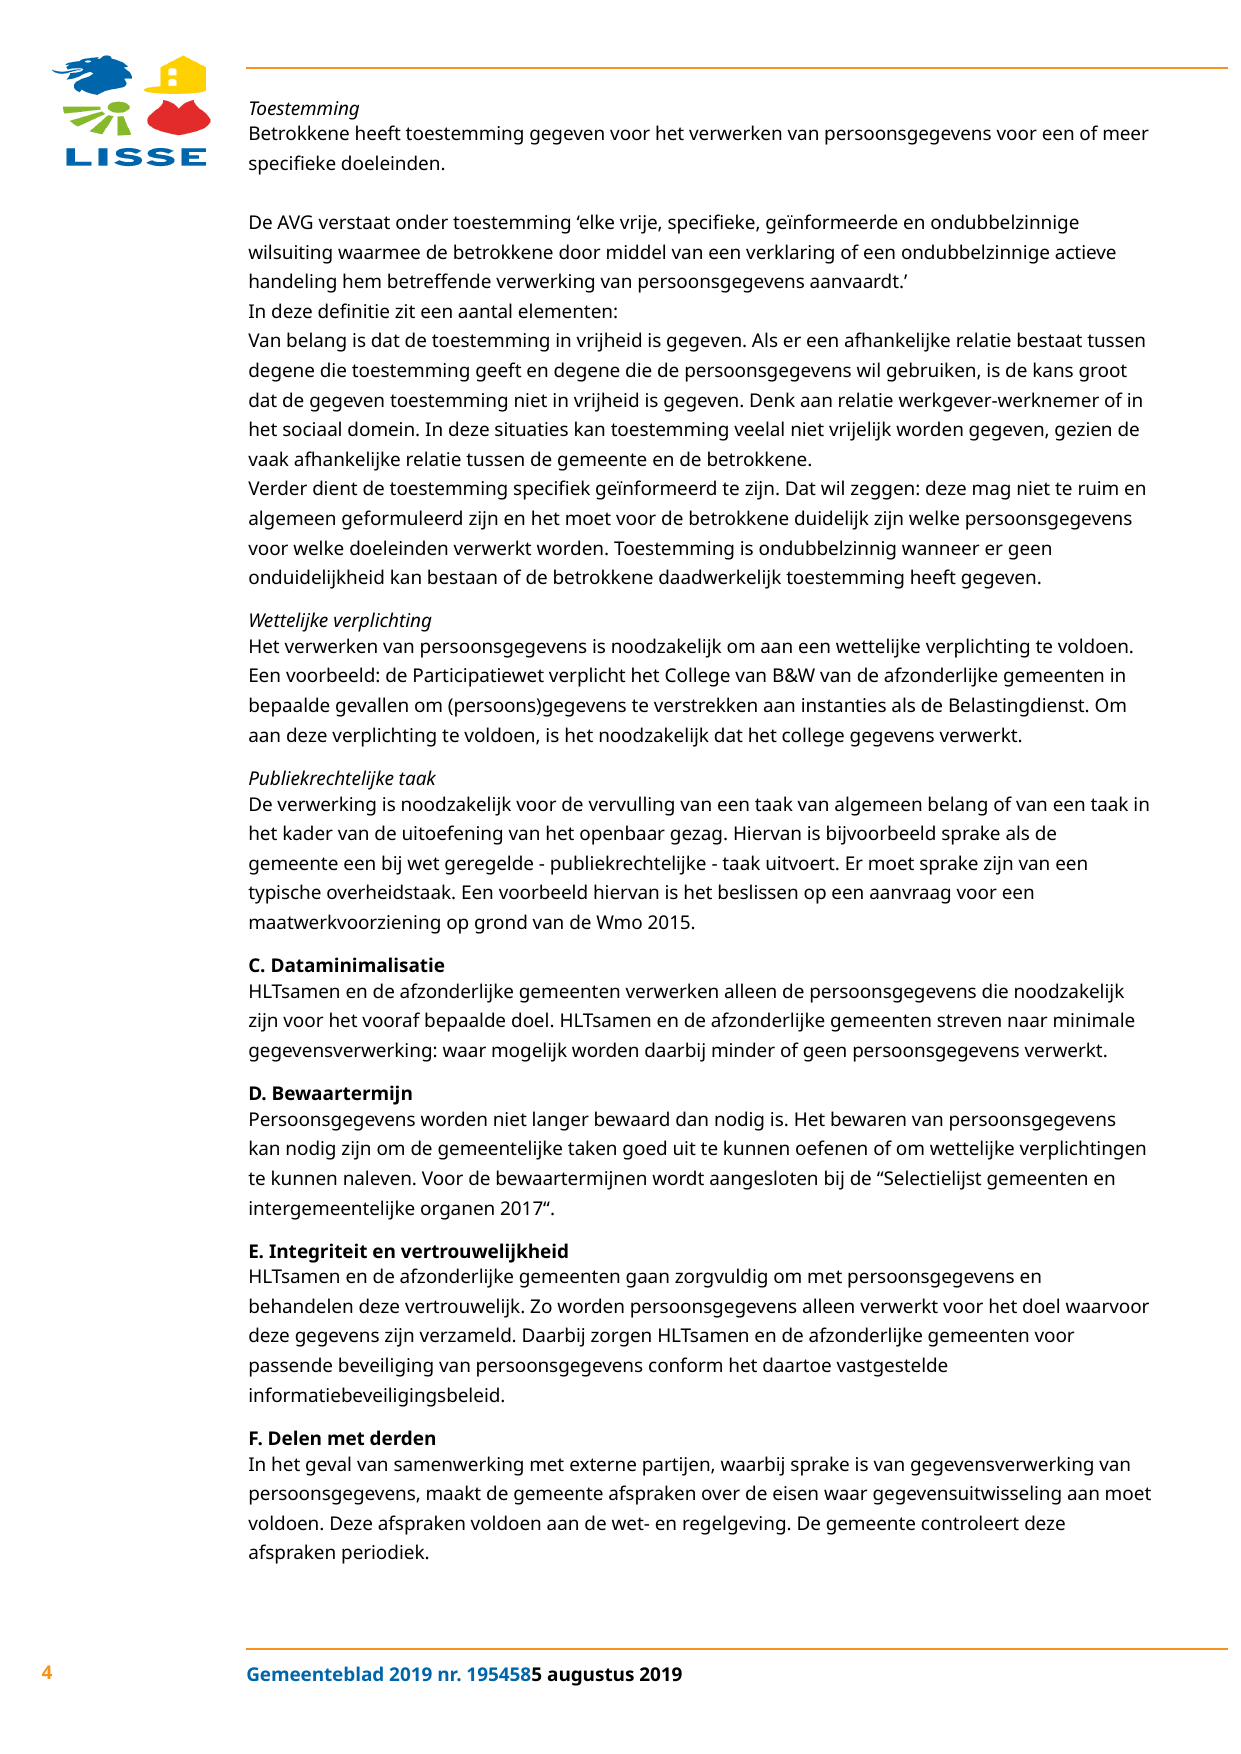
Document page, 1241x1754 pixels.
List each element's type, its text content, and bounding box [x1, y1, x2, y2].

text C. Dataminimalisatie [248, 952, 1152, 978]
text Het verwerken van persoonsgegevens is noodzakelijk om aan een wettelijke verplichting te voldoen. [248, 633, 1152, 659]
text De AVG verstaat onder toestemming ‘elke vrije, specifieke, geïnformeerde en ondubbelzinnige wilsuiting waarmee de betrokkene door middel van een verklaring of een ondubbelzinnige actieve handeling hem betreffende verwerking van persoonsgegevens aanvaardt.’ [248, 209, 1152, 294]
text D. Bewaartermijn [248, 1080, 1152, 1106]
text De verwerking is noodzakelijk voor de vervulling van een taak van algemeen belang of van een taak in het kader van de uitoefening van het openbaar gezag. Hiervan is bijvoorbeeld sprake als de gemeente een bij wet geregelde - publiekrechtelijke - taak uitvoert. Er moet sprake zijn van een typische overheidstaak. Een voorbeeld hiervan is het beslissen op een aanvraag voor een maatwerkvoorziening op grond van de Wmo 2015. [248, 791, 1152, 935]
text Een voorbeeld: de Participatiewet verplicht het College van B&W van de afzonderlijke gemeenten in bepaalde gevallen om (persoons)gegevens te verstrekken aan instanties als de Belastingdienst. Om aan deze verplichting te voldoen, is het noodzakelijk dat het college gegevens verwerkt. [248, 663, 1152, 748]
picture [41, 47, 231, 172]
text Wettelijke verplichting [248, 607, 1152, 633]
text F. Delen met derden [248, 1425, 1152, 1451]
text Verder dient de toestemming specifiek geïnformeerd te zijn. Dat wil zeggen: deze mag niet te ruim en algemeen geformuleerd zijn en het moet voor de betrokkene duidelijk zijn welke persoonsgegevens voor welke doeleinden verwerkt worden. Toestemming is ondubbelzinnig wanneer er geen onduidelijkheid kan bestaan of de betrokkene daadwerkelijk toestemming heeft gegeven. [248, 476, 1152, 590]
text Van belang is dat de toestemming in vrijheid is gegeven. Als er een afhankelijke relatie bestaat tussen degene die toestemming geeft en degene die de persoonsgegevens wil gebruiken, is de kans groot dat de gegeven toestemming niet in vrijheid is gegeven. Denk aan relatie werkgever-werknemer of in het sociaal domein. In deze situaties kan toestemming veelal niet vrijelijk worden gegeven, gezien de vaak afhankelijke relatie tussen de gemeente en de betrokkene. [248, 328, 1152, 472]
text In deze definitie zit een aantal elementen: [248, 298, 1152, 324]
text Toestemming [248, 95, 1152, 121]
text Publiekrechtelijke taak [248, 765, 1152, 791]
text Persoonsgegevens worden niet langer bewaard dan nodig is. Het bewaren van persoonsgegevens kan nodig zijn om de gemeentelijke taken goed uit te kunnen oefenen of om wettelijke verplichtingen te kunnen naleven. Voor de bewaartermijnen wordt aangesloten bij de “Selectielijst gemeenten en intergemeentelijke organen 2017“. [248, 1106, 1152, 1220]
text Betrokkene heeft toestemming gegeven voor het verwerken van persoonsgegevens voor een of meer specifieke doeleinden. [248, 121, 1152, 176]
text E. Integriteit en vertrouwelijkheid [248, 1238, 1152, 1263]
text In het geval van samenwerking met externe partijen, waarbij sprake is van gegevensverwerking van persoonsgegevens, maakt de gemeente afspraken over de eisen waar gegevensuitwisseling aan moet voldoen. Deze afspraken voldoen aan de wet- en regelgeving. De gemeente controleert deze afspraken periodiek. [248, 1451, 1152, 1565]
text HLTsamen en de afzonderlijke gemeenten gaan zorgvuldig om met persoonsgegevens en behandelen deze vertrouwelijk. Zo worden persoonsgegevens alleen verwerkt voor het doel waarvoor deze gegevens zijn verzameld. Daarbij zorgen HLTsamen en de afzonderlijke gemeenten voor passende beveiliging van persoonsgegevens conform het daartoe vastgestelde informatiebeveiligingsbeleid. [248, 1263, 1152, 1408]
text HLTsamen en de afzonderlijke gemeenten verwerken alleen de persoonsgegevens die noodzakelijk zijn voor het vooraf bepaalde doel. HLTsamen en de afzonderlijke gemeenten streven naar minimale gegevensverwerking: waar mogelijk worden daarbij minder of geen persoonsgegevens verwerkt. [248, 978, 1152, 1063]
